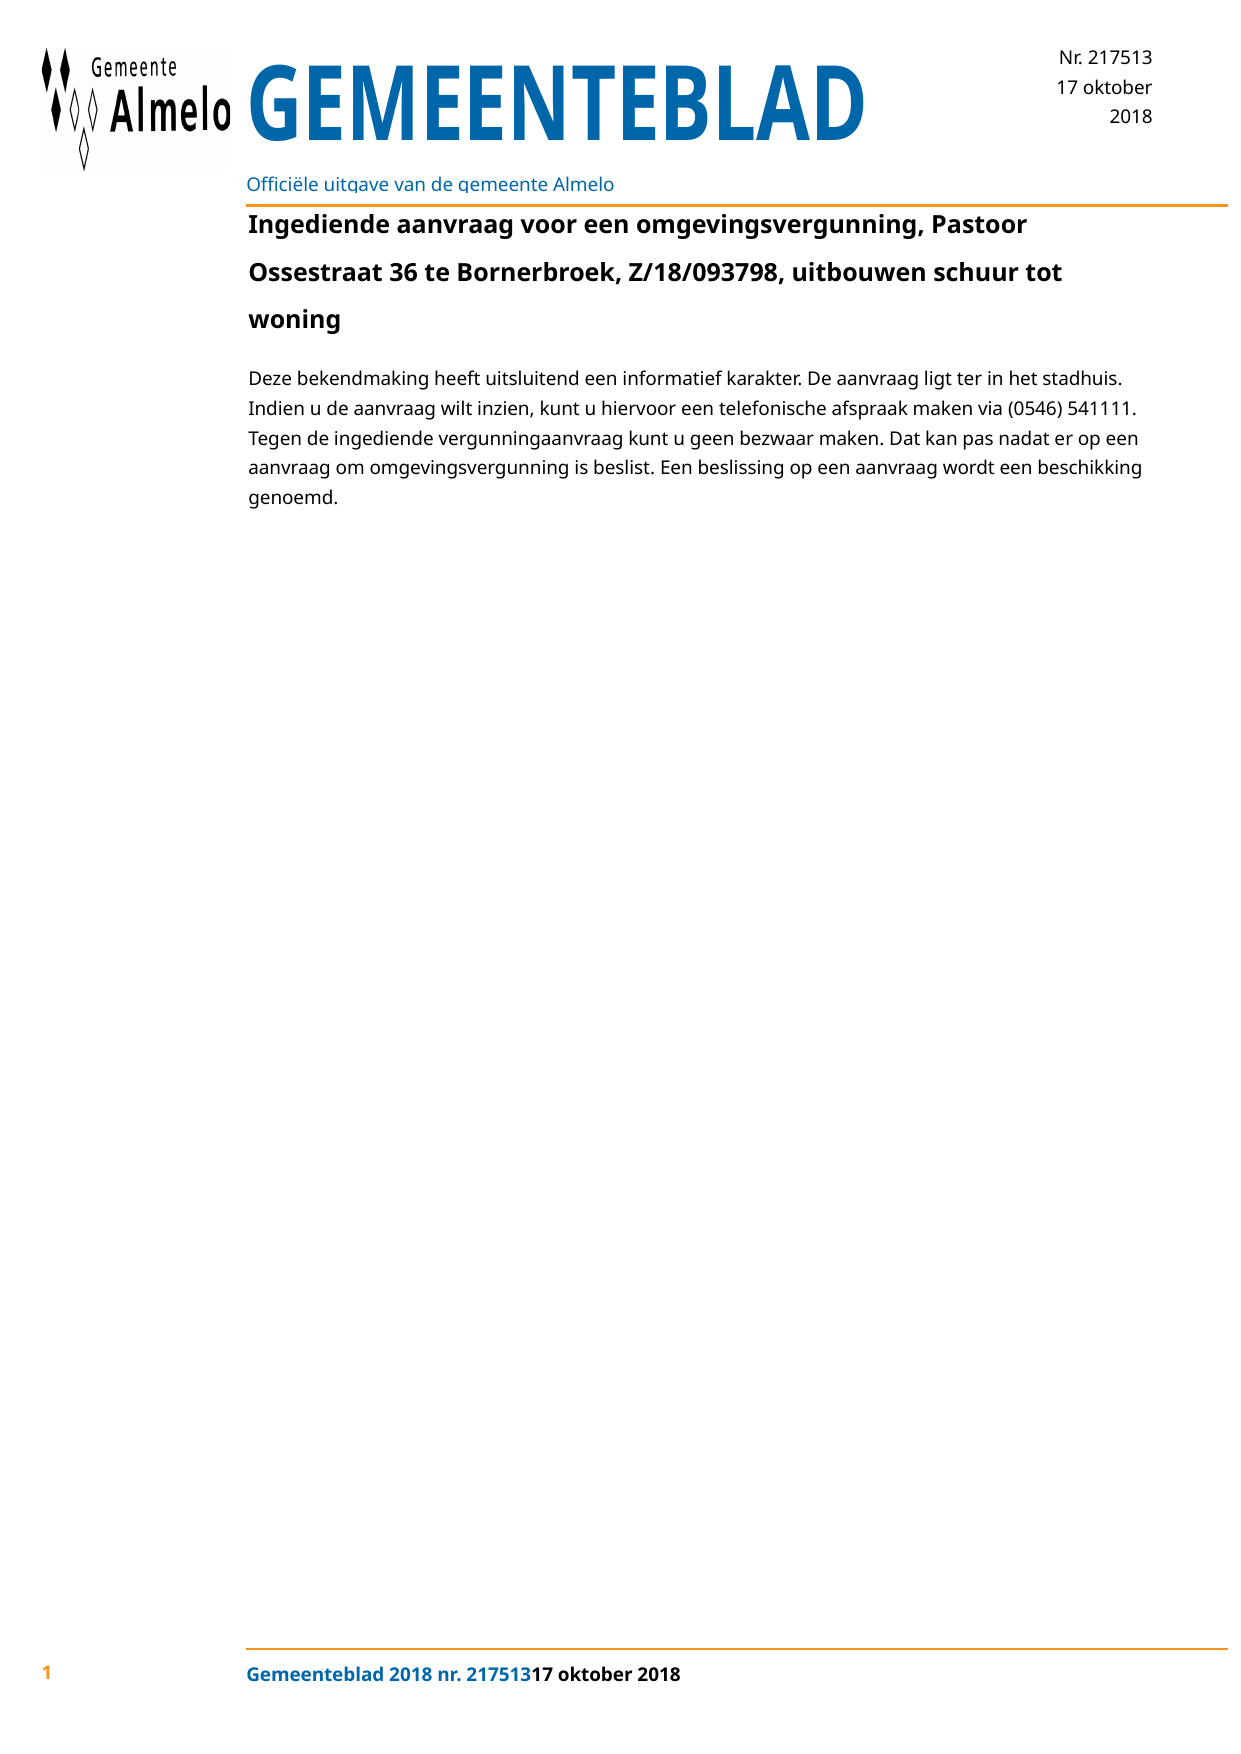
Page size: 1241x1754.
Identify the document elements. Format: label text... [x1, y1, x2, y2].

text Deze bekendmaking heeft uitsluitend een informatief karakter. De aanvraag ligt ter in het stadhuis. Indien u de aanvraag wilt inzien, kunt u hiervoor een telefonische afspraak maken via (0546) 541111. Tegen de ingediende vergunningaanvraag kunt u geen bezwaar maken. Dat kan pas nadat er op een aanvraag om omgevingsvergunning is beslist. Een beslissing op een aanvraag wordt een beschikking genoemd. [248, 366, 1152, 509]
picture [41, 47, 231, 172]
text Ingediende aanvraag voor een omgevingsvergunning, Pastoor Ossestraat 36 te Bornerbroek, Z/18/093798, uitbouwen schuur tot woning [248, 207, 1152, 336]
